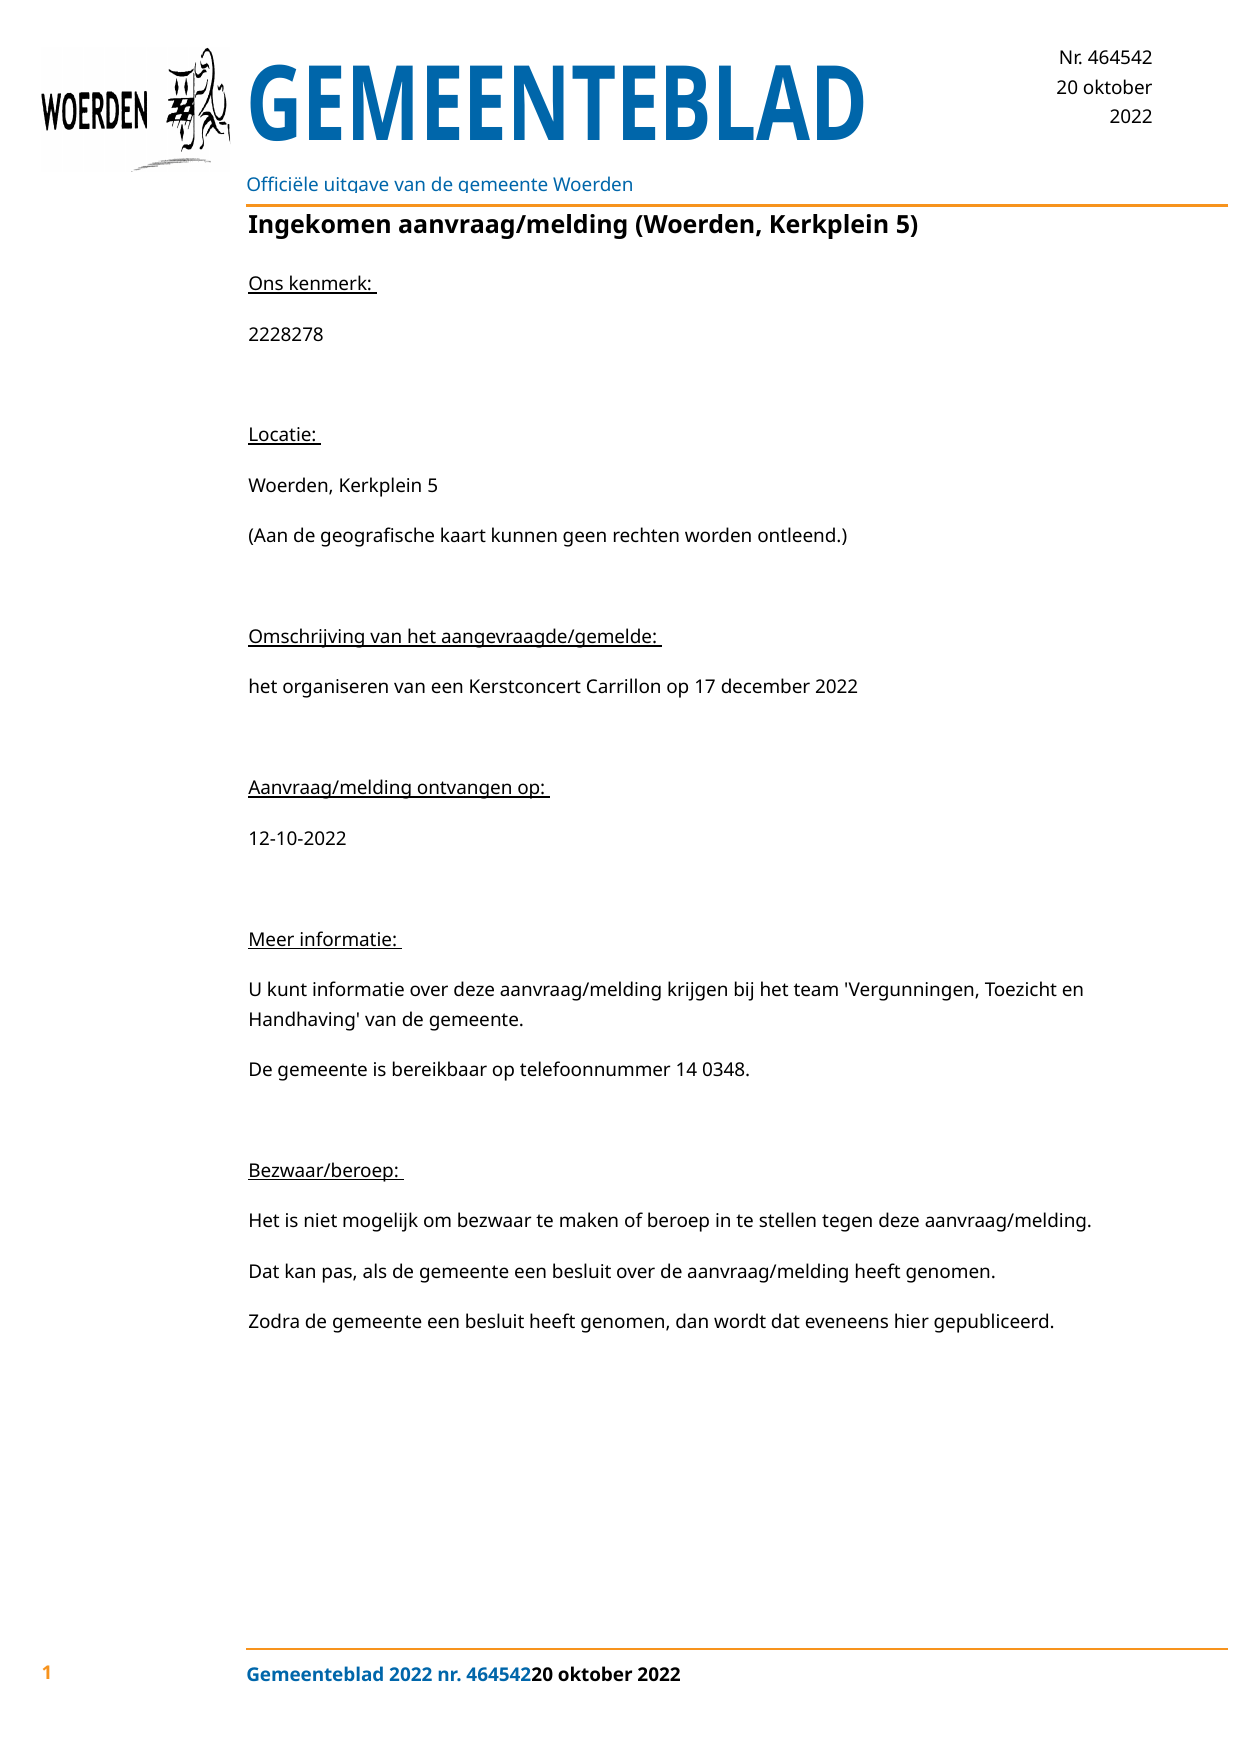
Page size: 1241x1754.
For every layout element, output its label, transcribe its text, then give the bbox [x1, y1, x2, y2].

text 12-10-2022 [248, 825, 1152, 851]
text Locatie: [248, 422, 1152, 447]
text Woerden, Kerkplein 5 [248, 472, 1152, 498]
text het organiseren van een Kerstconcert Carrillon op 17 december 2022 [248, 674, 1152, 699]
text Omschrijving van het aangevraagde/gemelde: [248, 623, 1152, 649]
text U kunt informatie over deze aanvraag/melding krijgen bij het team 'Vergunningen, Toezicht en Handhaving' van de gemeente. [248, 976, 1152, 1031]
text Het is niet mogelijk om bezwaar te maken of beroep in te stellen tegen deze aanvraag/melding. [248, 1207, 1152, 1233]
text (Aan de geografische kaart kunnen geen rechten worden ontleend.) [248, 522, 1152, 548]
text Ingekomen aanvraag/melding (Woerden, Kerkplein 5) [248, 207, 1152, 241]
text Bezwaar/beroep: [248, 1157, 1152, 1183]
text Zodra de gemeente een besluit heeft genomen, dan wordt dat eveneens hier gepubliceerd. [248, 1308, 1152, 1334]
text Meer informatie: [248, 926, 1152, 951]
text Aanvraag/melding ontvangen op: [248, 774, 1152, 800]
text Ons kenmerk: [248, 270, 1152, 296]
text 2228278 [248, 321, 1152, 346]
text De gemeente is bereikbaar op telefoonnummer 14 0348. [248, 1056, 1152, 1082]
text Dat kan pas, als de gemeente een besluit over de aanvraag/melding heeft genomen. [248, 1258, 1152, 1283]
picture [41, 47, 231, 172]
